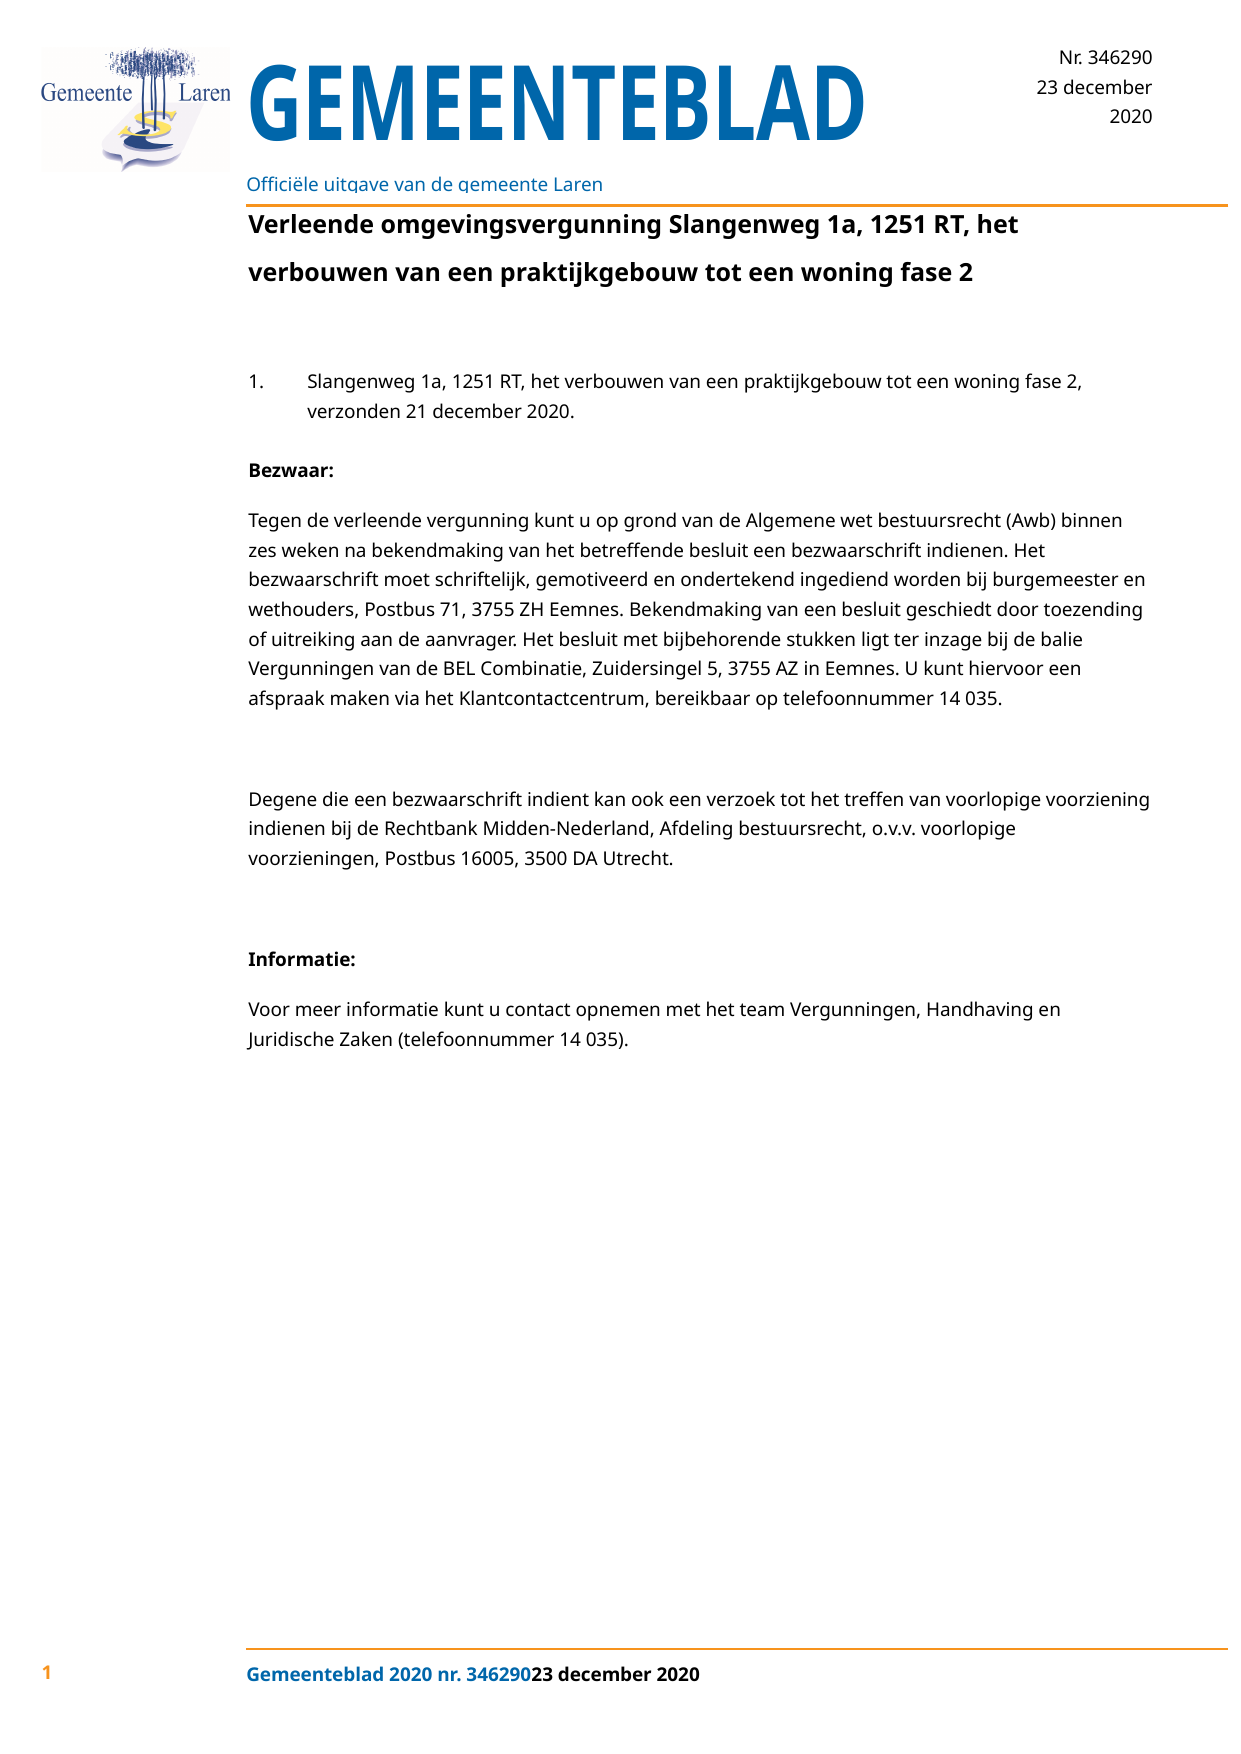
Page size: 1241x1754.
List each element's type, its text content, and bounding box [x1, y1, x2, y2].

picture [41, 47, 231, 172]
text Informatie: [248, 946, 1152, 972]
text Degene die een bezwaarschrift indient kan ook een verzoek tot het treffen van voorlopige voorziening indienen bij de Rechtbank Midden-Nederland, Afdeling bestuursrecht, o.v.v. voorlopige voorzieningen, Postbus 16005, 3500 DA Utrecht. [248, 786, 1152, 871]
text Verleende omgevingsvergunning Slangenweg 1a, 1251 RT, het verbouwen van een praktijkgebouw tot een woning fase 2 [248, 207, 1152, 288]
list Slangenweg 1a, 1251 RT, het verbouwen van een praktijkgebouw tot een woning fase 2, verzonden 21 december 2020. [248, 368, 1152, 424]
text Voor meer informatie kunt u contact opnemen met het team Vergunningen, Handhaving en Juridische Zaken (telefoonnummer 14 035). [248, 996, 1152, 1052]
text Tegen de verleende vergunning kunt u op grond van de Algemene wet bestuursrecht (Awb) binnen zes weken na bekendmaking van het betreffende besluit een bezwaarschrift indienen. Het bezwaarschrift moet schriftelijk, gemotiveerd en ondertekend ingediend worden bij burgemeester en wethouders, Postbus 71, 3755 ZH Eemnes. Bekendmaking van een besluit geschiedt door toezending of uitreiking aan de aanvrager. Het besluit met bijbehorende stukken ligt ter inzage bij de balie Vergunningen van de BEL Combinatie, Zuidersingel 5, 3755 AZ in Eemnes. U kunt hiervoor een afspraak maken via het Klantcontactcentrum, bereikbaar op telefoonnummer 14 035. [248, 507, 1152, 711]
text Bezwaar: [248, 457, 1152, 483]
